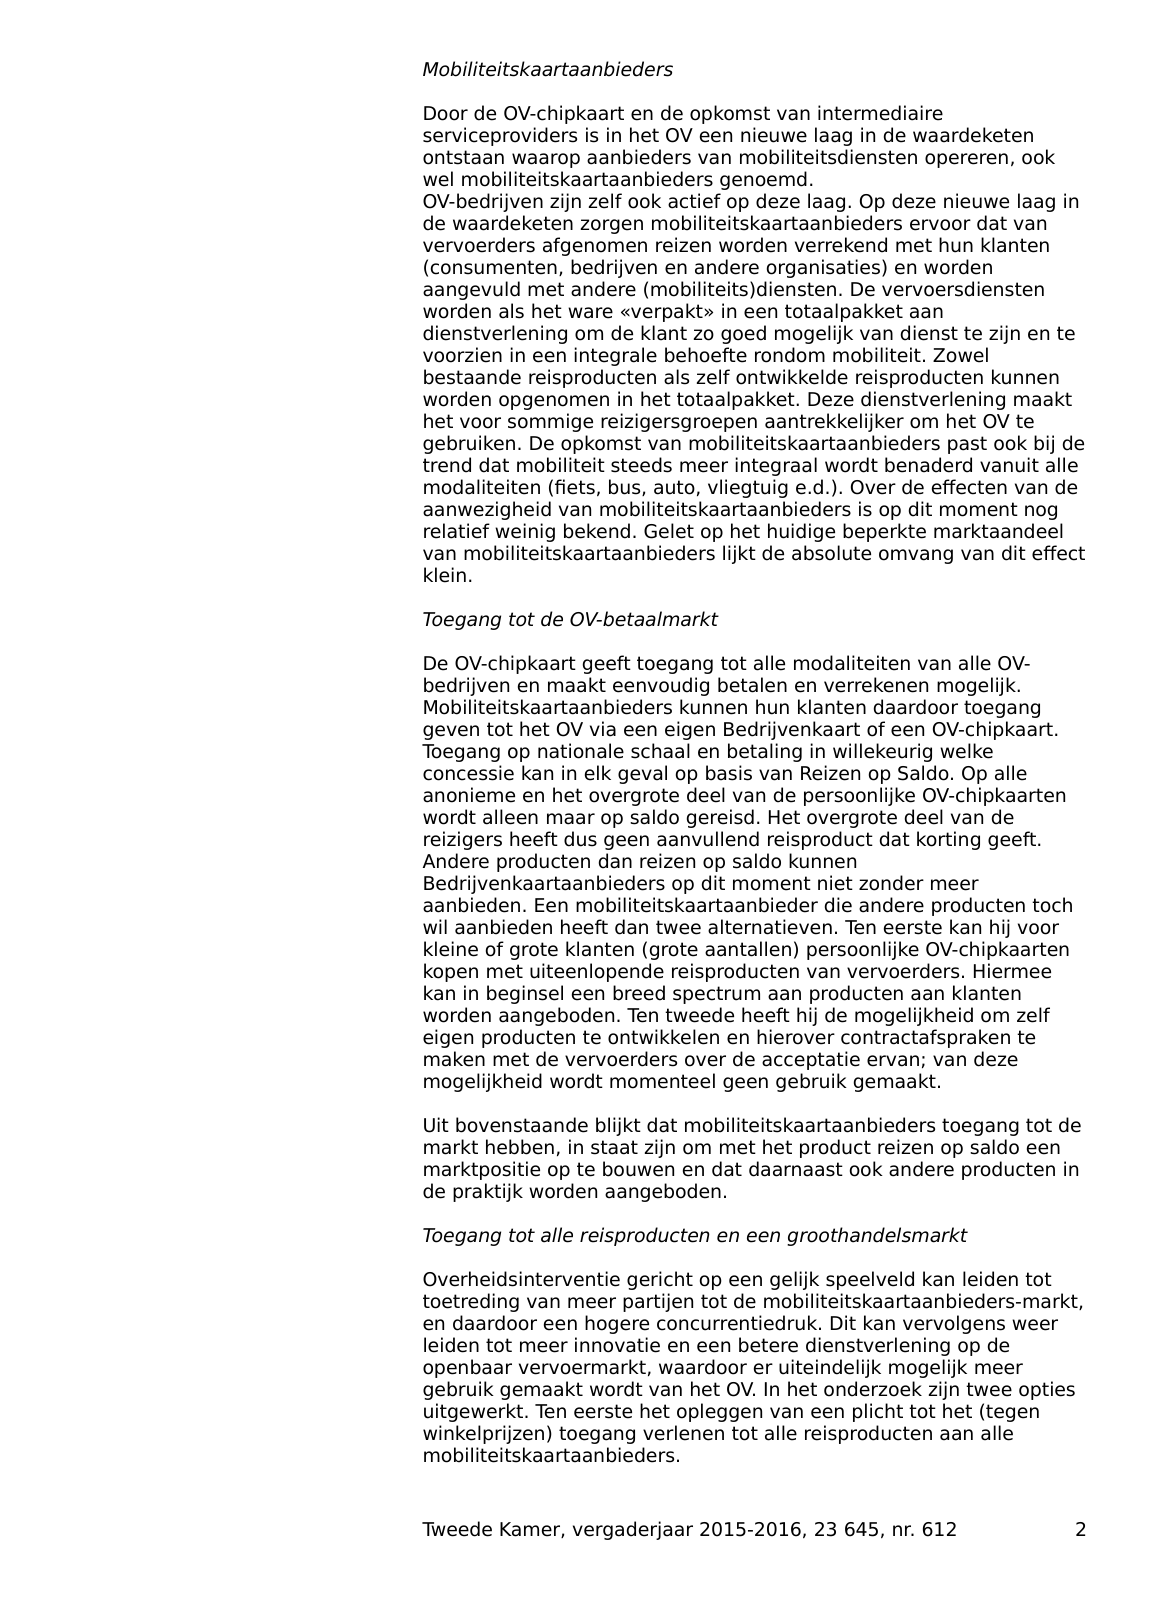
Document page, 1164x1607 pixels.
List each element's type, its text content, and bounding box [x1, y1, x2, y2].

text OV-bedrijven zijn zelf ook actief op deze laag. Op deze nieuwe laag in de waardeketen zorgen mobiliteitskaartaanbieders ervoor dat van vervoerders afgenomen reizen worden verrekend met hun klanten (consumenten, bedrijven en andere organisaties) en worden aangevuld met andere (mobiliteits)diensten. De vervoersdiensten worden als het ware «verpakt» in een totaalpakket aan dienstverlening om de klant zo goed mogelijk van dienst te zijn en te voorzien in een integrale behoefte rondom mobiliteit. Zowel bestaande reisproducten als zelf ontwikkelde reisproducten kunnen worden opgenomen in het totaalpakket. Deze dienstverlening maakt het voor sommige reizigersgroepen aantrekkelijker om het OV te gebruiken. De opkomst van mobiliteitskaartaanbieders past ook bij de trend dat mobiliteit steeds meer integraal wordt benaderd vanuit alle modaliteiten (fiets, bus, auto, vliegtuig e.d.). Over de effecten van de aanwezigheid van mobiliteitskaartaanbieders is op dit moment nog relatief weinig bekend. Gelet op het huidige beperkte marktaandeel van mobiliteitskaartaanbieders lijkt de absolute omvang van dit effect klein. [422, 191, 1087, 587]
subtitle Toegang tot alle reisproducten en een groothandelsmarkt [422, 1225, 1087, 1247]
subtitle Toegang tot de OV-betaalmarkt [422, 609, 1087, 631]
text De OV-chipkaart geeft toegang tot alle modaliteiten van alle OV-bedrijven en maakt eenvoudig betalen en verrekenen mogelijk. Mobiliteitskaartaanbieders kunnen hun klanten daardoor toegang geven tot het OV via een eigen Bedrijvenkaart of een OV-chipkaart. Toegang op nationale schaal en betaling in willekeurig welke concessie kan in elk geval op basis van Reizen op Saldo. Op alle anonieme en het overgrote deel van de persoonlijke OV-chipkaarten wordt alleen maar op saldo gereisd. Het overgrote deel van de reizigers heeft dus geen aanvullend reisproduct dat korting geeft. [422, 653, 1087, 851]
text Door de OV-chipkaart en de opkomst van intermediaire serviceproviders is in het OV een nieuwe laag in de waardeketen ontstaan waarop aanbieders van mobiliteitsdiensten opereren, ook wel mobiliteitskaartaanbieders genoemd. [422, 103, 1087, 191]
text Andere producten dan reizen op saldo kunnen Bedrijvenkaartaanbieders op dit moment niet zonder meer aanbieden. Een mobiliteitskaartaanbieder die andere producten toch wil aanbieden heeft dan twee alternatieven. Ten eerste kan hij voor kleine of grote klanten (grote aantallen) persoonlijke OV-chipkaarten kopen met uiteenlopende reisproducten van vervoerders. Hiermee kan in beginsel een breed spectrum aan producten aan klanten worden aangeboden. Ten tweede heeft hij de mogelijkheid om zelf eigen producten te ontwikkelen en hierover contractafspraken te maken met de vervoerders over de acceptatie ervan; van deze mogelijkheid wordt momenteel geen gebruik gemaakt. [422, 851, 1087, 1093]
text Uit bovenstaande blijkt dat mobiliteitskaartaanbieders toegang tot de markt hebben, in staat zijn om met het product reizen op saldo een marktpositie op te bouwen en dat daarnaast ook andere producten in de praktijk worden aangeboden. [422, 1115, 1087, 1203]
subtitle Mobiliteitskaartaanbieders [422, 59, 1087, 81]
text Overheidsinterventie gericht op een gelijk speelveld kan leiden tot toetreding van meer partijen tot de mobiliteitskaartaanbieders-markt, en daardoor een hogere concurrentiedruk. Dit kan vervolgens weer leiden tot meer innovatie en een betere dienstverlening op de openbaar vervoermarkt, waardoor er uiteindelijk mogelijk meer gebruik gemaakt wordt van het OV. In het onderzoek zijn twee opties uitgewerkt. Ten eerste het opleggen van een plicht tot het (tegen winkelprijzen) toegang verlenen tot alle reisproducten aan alle mobiliteitskaartaanbieders. [422, 1269, 1087, 1467]
